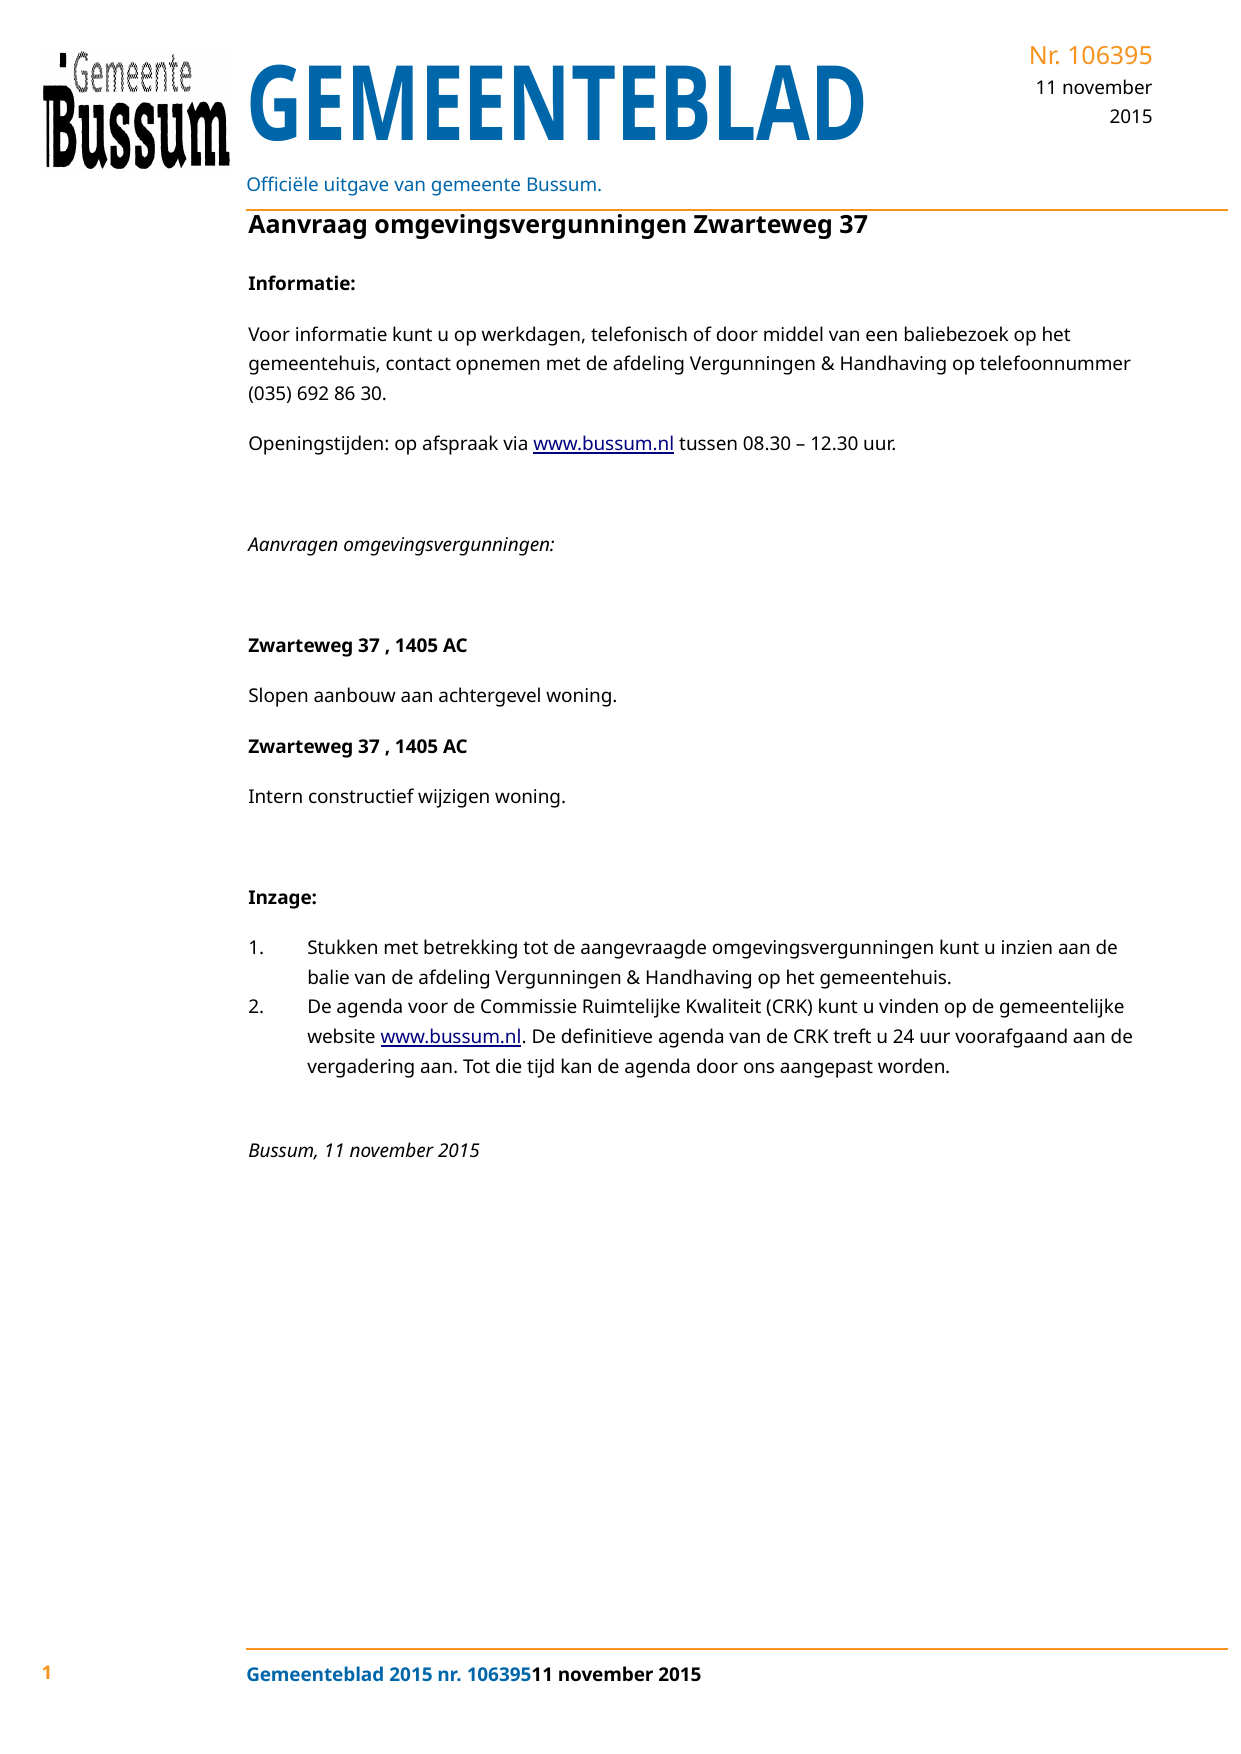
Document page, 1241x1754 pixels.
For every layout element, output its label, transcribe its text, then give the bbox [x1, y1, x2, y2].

text Informatie: [248, 270, 1152, 296]
text Slopen aanbouw aan achtergevel woning. [248, 682, 1152, 708]
list De agenda voor de Commissie Ruimtelijke Kwaliteit (CRK) kunt u vinden op de gemeentelijke website www.bussum.nl. De definitieve agenda van de CRK treft u 24 uur voorafgaand aan de vergadering aan. Tot die tijd kan de agenda door ons aangepast worden. [248, 994, 1152, 1078]
text Zwarteweg 37 , 1405 AC [248, 632, 1152, 658]
picture [41, 47, 231, 172]
list Stukken met betrekking tot de aangevraagde omgevingsvergunningen kunt u inzien aan de balie van de afdeling Vergunningen & Handhaving op het gemeentehuis. [248, 934, 1152, 990]
text Voor informatie kunt u op werkdagen, telefonisch of door middel van een baliebezoek op het gemeentehuis, contact opnemen met de afdeling Vergunningen & Handhaving op telefoonnummer (035) 692 86 30. [248, 321, 1152, 406]
text Bussum, 11 november 2015 [248, 1138, 1152, 1163]
text Intern constructief wijzigen woning. [248, 783, 1152, 809]
text Inzage: [248, 884, 1152, 910]
text Openingstijden: op afspraak via www.bussum.nl tussen 08.30 – 12.30 uur. [248, 430, 1152, 456]
text Aanvragen omgevingsvergunningen: [248, 531, 1152, 557]
text Aanvraag omgevingsvergunningen Zwarteweg 37 [248, 211, 1152, 241]
text Zwarteweg 37 , 1405 AC [248, 733, 1152, 758]
